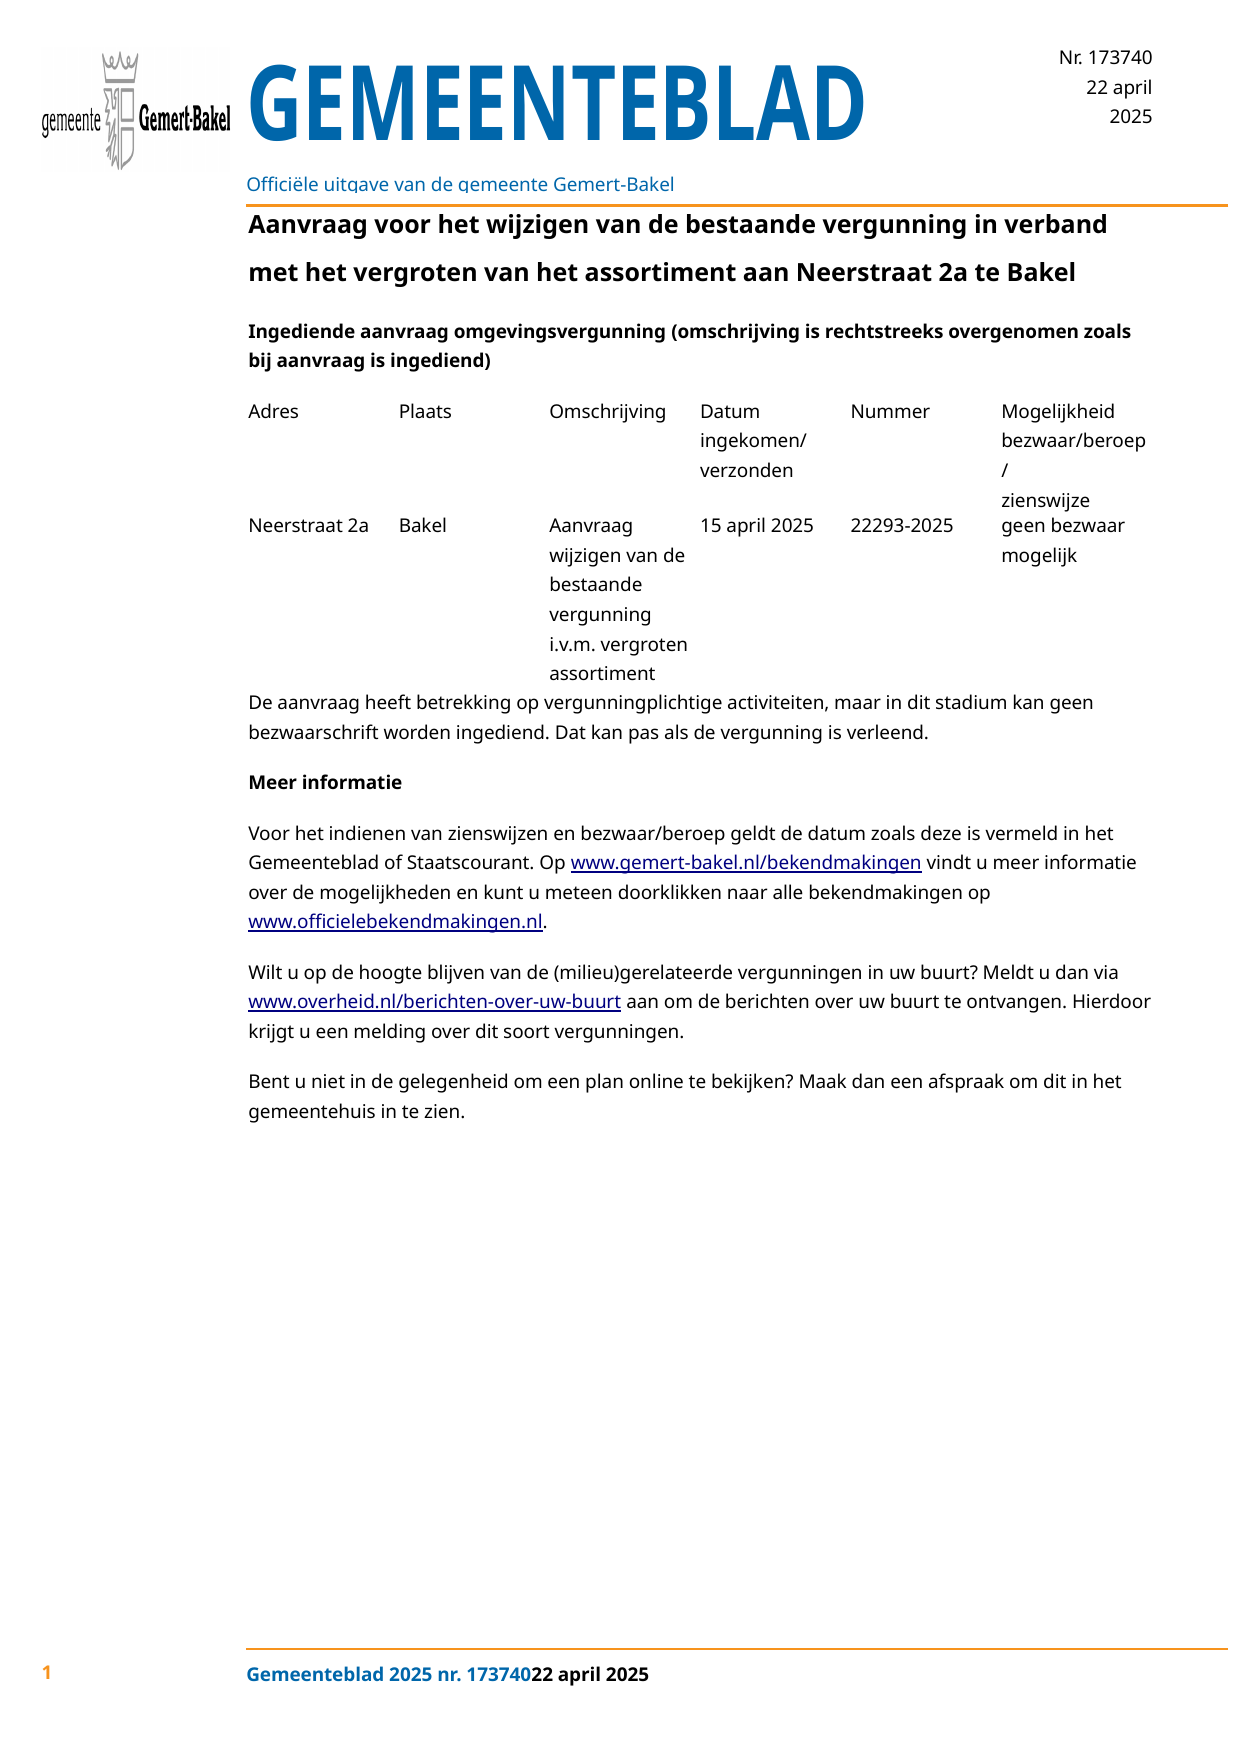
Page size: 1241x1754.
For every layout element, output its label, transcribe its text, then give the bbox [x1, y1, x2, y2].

picture [41, 47, 231, 172]
table_cell Aanvraag wijzigen van de bestaande vergunning i.v.m. vergroten assortiment [549, 513, 700, 686]
table_cell geen bezwaar mogelijk [1001, 513, 1152, 686]
table_header Nummer [850, 398, 1001, 512]
table_header Omschrijving [549, 398, 700, 512]
table_header Datum ingekomen/ verzonden [700, 398, 850, 512]
text Aanvraag voor het wijzigen van de bestaande vergunning in verband met het vergroten van het assortiment aan Neerstraat 2a te Bakel [248, 207, 1152, 288]
table_cell 15 april 2025 [700, 513, 850, 686]
text Voor het indienen van zienswijzen en bezwaar/beroep geldt de datum zoals deze is vermeld in het Gemeenteblad of Staatscourant. Op www.gemert-bakel.nl/bekendmakingen vindt u meer informatie over de mogelijkheden en kunt u meteen doorklikken naar alle bekendmakingen op www.officielebekendmakingen.nl. [248, 820, 1152, 934]
table_header Plaats [399, 398, 549, 512]
text De aanvraag heeft betrekking op vergunningplichtige activiteiten, maar in dit stadium kan geen bezwaarschrift worden ingediend. Dat kan pas als de vergunning is verleend. [248, 689, 1152, 745]
table_header Adres [248, 398, 398, 512]
table_cell 22293-2025 [850, 513, 1001, 686]
table_header Mogelijkheid bezwaar/beroep/ zienswijze [1001, 398, 1152, 512]
text Ingediende aanvraag omgevingsvergunning (omschrijving is rechtstreeks overgenomen zoals bij aanvraag is ingediend) [248, 318, 1152, 373]
text Wilt u op de hoogte blijven van de (milieu)gerelateerde vergunningen in uw buurt? Meldt u dan via www.overheid.nl/berichten-over-uw-buurt aan om de berichten over uw buurt te ontvangen. Hierdoor krijgt u een melding over dit soort vergunningen. [248, 959, 1152, 1044]
table_cell Neerstraat 2a [248, 513, 398, 686]
text Bent u niet in de gelegenheid om een plan online te bekijken? Maak dan een afspraak om dit in het gemeentehuis in te zien. [248, 1068, 1152, 1124]
table_cell Bakel [399, 513, 549, 686]
text Meer informatie [248, 769, 1152, 795]
